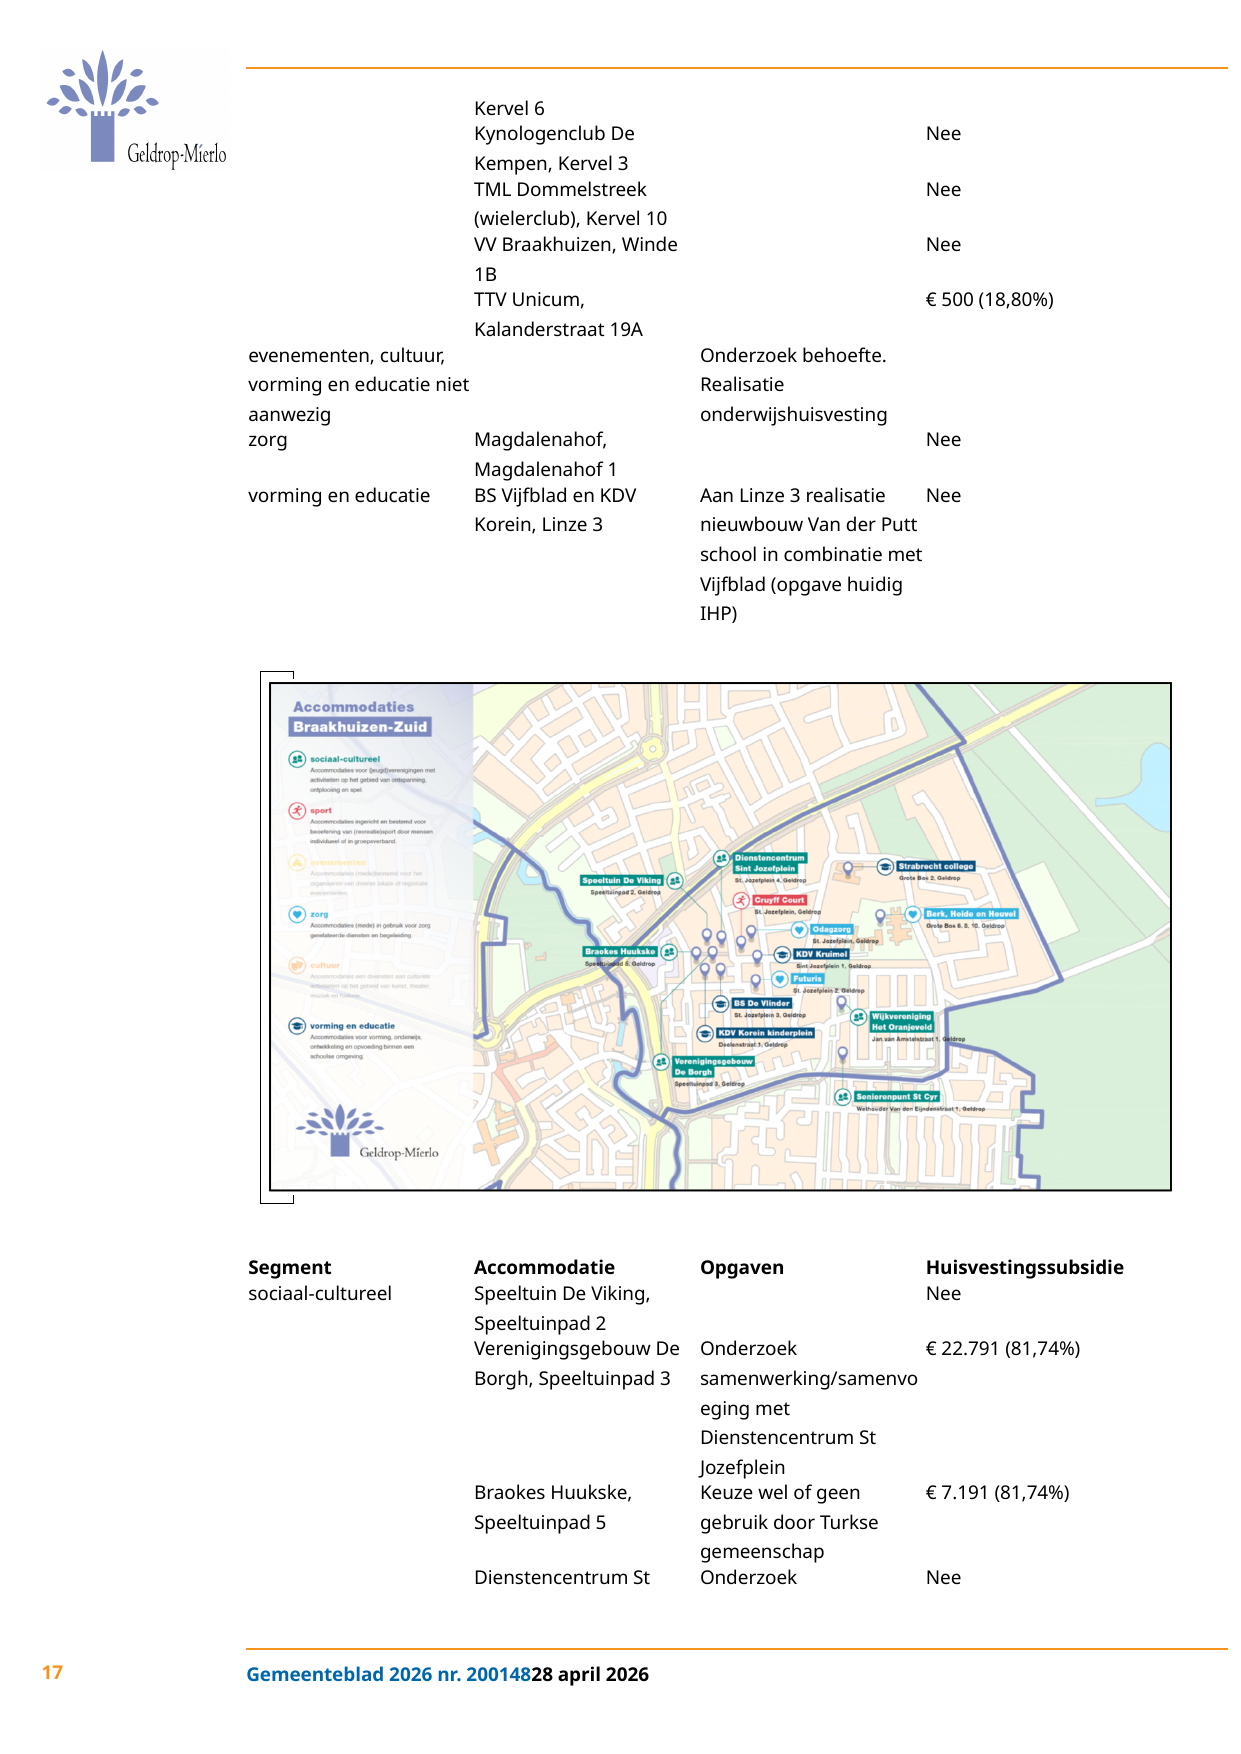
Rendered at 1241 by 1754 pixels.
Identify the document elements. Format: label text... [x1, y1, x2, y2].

table_cell Nee [926, 121, 1152, 176]
table_cell Dienstencentrum St [474, 1565, 700, 1590]
table_cell Kynologenclub De Kempen, Kervel 3 [474, 121, 700, 176]
table_cell Nee [926, 231, 1152, 286]
table_cell [700, 121, 926, 176]
table_cell Aan Linze 3 realisatie nieuwbouw Van der Putt school in combinatie met Vijfblad (opgave huidig IHP) [700, 482, 926, 626]
table_cell Onderzoek behoefte. Realisatie onderwijshuisvesting [700, 342, 926, 427]
table_cell [248, 176, 474, 231]
table_cell [926, 342, 1152, 427]
table_cell € 500 (18,80%) [926, 286, 1152, 342]
table_cell [248, 95, 474, 121]
table_cell Magdalenahof, Magdalenahof 1 [474, 427, 700, 482]
table_cell [248, 1565, 474, 1590]
table_cell evenementen, cultuur, vorming en educatie niet aanwezig [248, 342, 474, 427]
table_cell Speeltuin De Viking, Speeltuinpad 2 [474, 1280, 700, 1336]
table_header Opgaven [700, 1255, 926, 1280]
table_cell [248, 286, 474, 342]
table_cell Nee [926, 427, 1152, 482]
table_cell Verenigingsgebouw De Borgh, Speeltuinpad 3 [474, 1336, 700, 1479]
table_cell [700, 176, 926, 231]
table_header Accommodatie [474, 1255, 700, 1280]
table_cell [474, 342, 700, 427]
table_cell vorming en educatie [248, 482, 474, 626]
table_cell TML Dommelstreek (wielerclub), Kervel 10 [474, 176, 700, 231]
table_header Segment [248, 1255, 474, 1280]
table_cell € 7.191 (81,74%) [926, 1480, 1152, 1564]
table_cell Nee [926, 1565, 1152, 1590]
table_cell € 22.791 (81,74%) [926, 1336, 1152, 1479]
table_cell Kervel 6 [474, 95, 700, 121]
table_cell [700, 95, 926, 121]
table_cell [700, 286, 926, 342]
table_cell BS Vijfblad en KDV Korein, Linze 3 [474, 482, 700, 626]
table_cell Onderzoek samenwerking/samenvoeging met Dienstencentrum St Jozefplein [700, 1336, 926, 1479]
picture [41, 47, 231, 172]
table_cell zorg [248, 427, 474, 482]
table_cell Nee [926, 176, 1152, 231]
table_cell sociaal-cultureel [248, 1280, 474, 1336]
table_cell [248, 231, 474, 286]
table_header Huisvestingssubsidie [926, 1255, 1152, 1280]
table_cell Braokes Huukske, Speeltuinpad 5 [474, 1480, 700, 1564]
table_cell Nee [926, 482, 1152, 626]
table_cell [700, 231, 926, 286]
table_cell Keuze wel of geen gebruik door Turkse gemeenschap [700, 1480, 926, 1564]
table_cell Onderzoek [700, 1565, 926, 1590]
table_cell TTV Unicum, Kalanderstraat 19A [474, 286, 700, 342]
table_cell [248, 1480, 474, 1564]
table_cell [248, 121, 474, 176]
picture [268, 679, 1173, 1195]
table_cell [926, 95, 1152, 121]
table_cell [700, 1280, 926, 1336]
table_cell Nee [926, 1280, 1152, 1336]
table_cell [248, 1336, 474, 1479]
table_cell [700, 427, 926, 482]
table_cell VV Braakhuizen, Winde 1B [474, 231, 700, 286]
